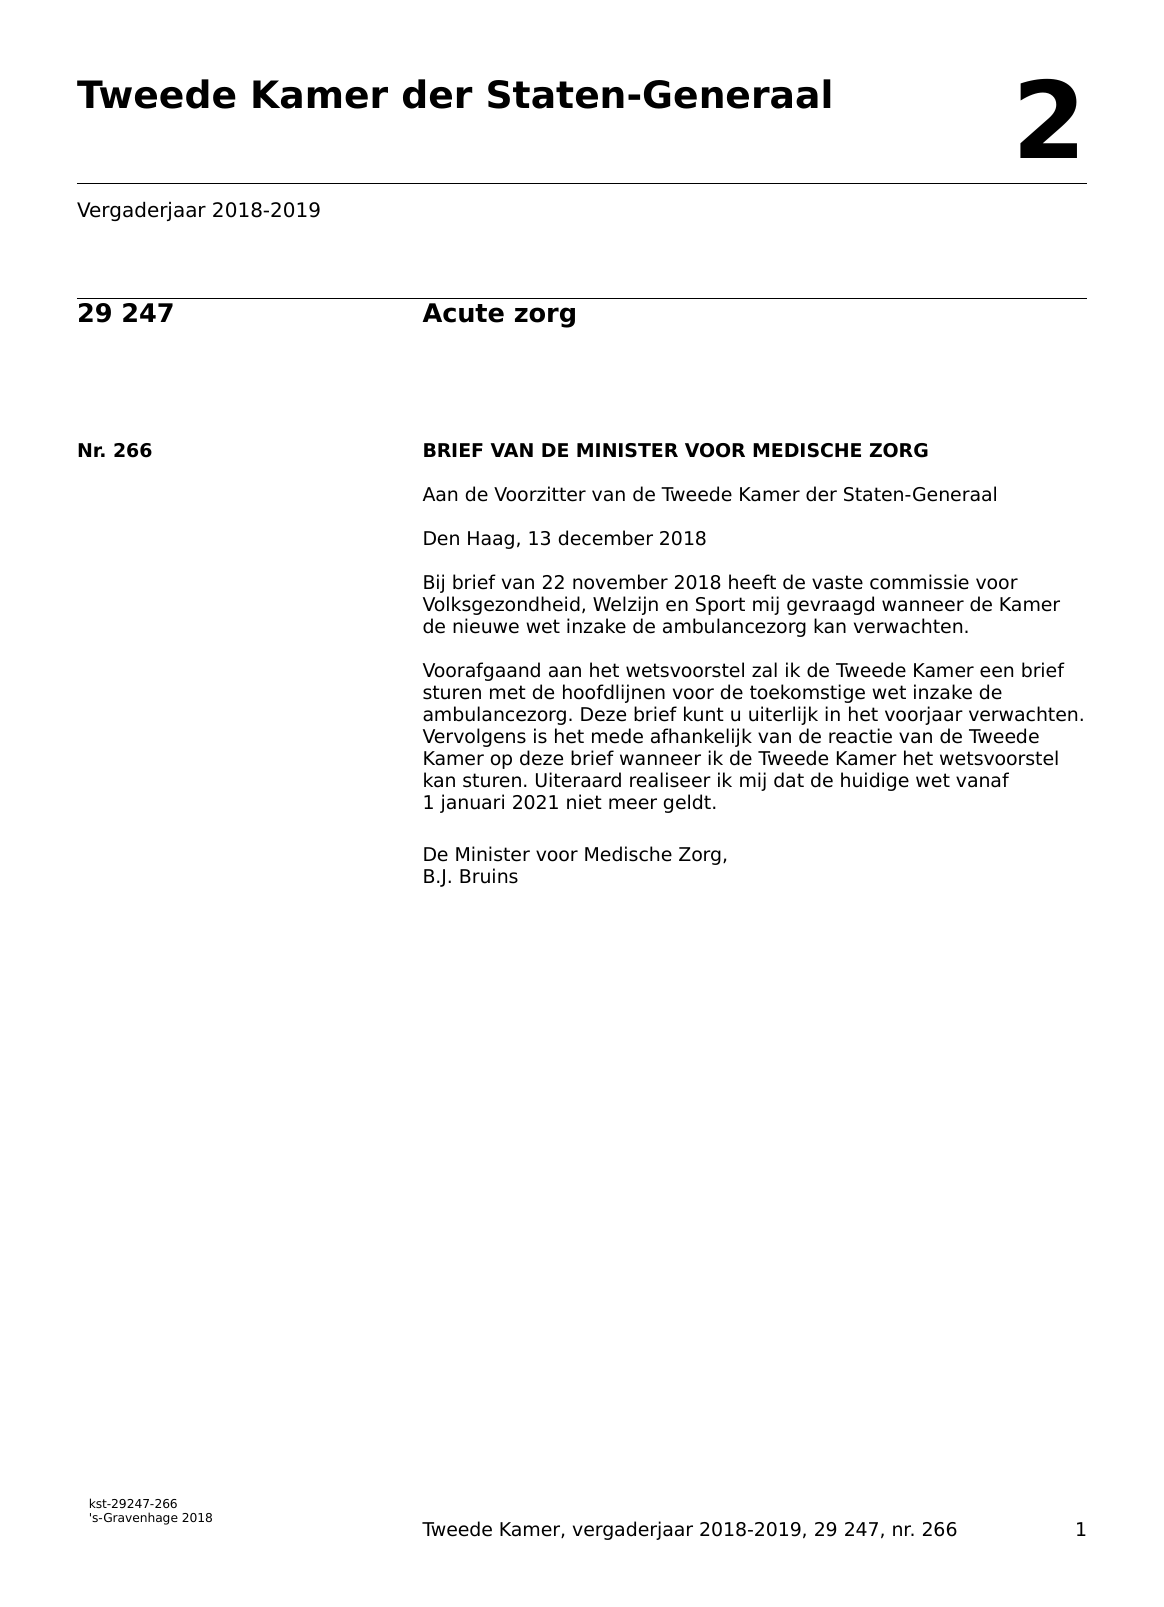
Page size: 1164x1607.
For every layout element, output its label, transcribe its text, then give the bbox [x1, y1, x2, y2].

text Den Haag, 13 december 2018 [422, 528, 1087, 550]
table_header 2 [886, 59, 1087, 183]
text Aan de Voorzitter van de Tweede Kamer der Staten-Generaal [422, 484, 1087, 506]
text Voorafgaand aan het wetsvoorstel zal ik de Tweede Kamer een brief sturen met de hoofdlijnen voor de toekomstige wet inzake de ambulancezorg. Deze brief kunt u uiterlijk in het voorjaar verwachten. Vervolgens is het mede afhankelijk van de reactie van de Tweede Kamer op deze brief wanneer ik de Tweede Kamer het wetsvoorstel kan sturen. Uiteraard realiseer ik mij dat de huidige wet vanaf 1 januari 2021 niet meer geldt. [422, 660, 1087, 814]
table_cell Vergaderjaar 2018-2019 [77, 184, 1087, 298]
subtitle Nr. 266 BRIEF VAN DE MINISTER VOOR MEDISCHE ZORG [77, 440, 1087, 462]
text 's-Gravenhage 2018 [88, 1511, 323, 1525]
text Bij brief van 22 november 2018 heeft de vaste commissie voor Volksgezondheid, Welzijn en Sport mij gevraagd wanneer de Kamer de nieuwe wet inzake de ambulancezorg kan verwachten. [422, 572, 1087, 638]
subtitle 29 247 Acute zorg [77, 299, 1087, 329]
text kst-29247-266 [88, 1497, 323, 1511]
table_header Tweede Kamer der Staten-Generaal [77, 59, 886, 183]
text De Minister voor Medische Zorg, B.J. Bruins [422, 844, 1087, 888]
